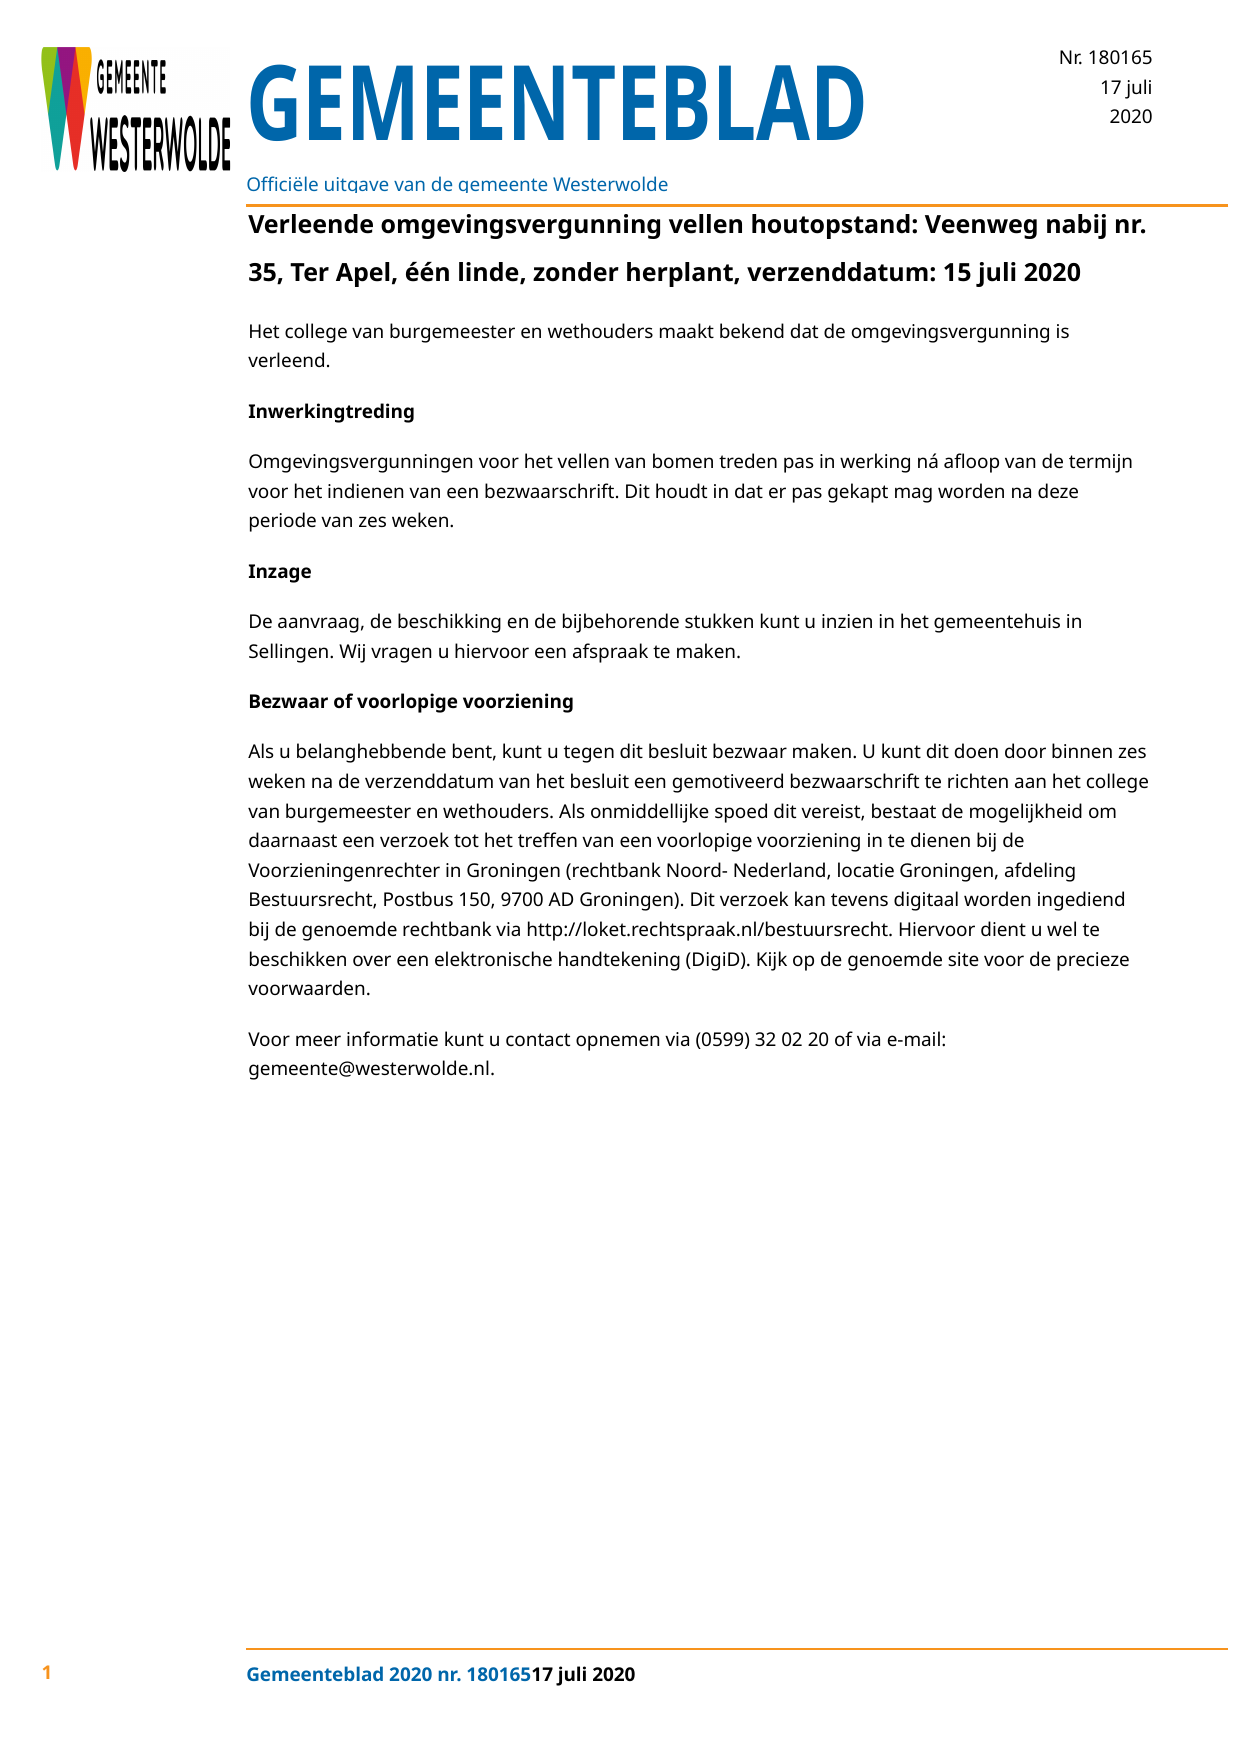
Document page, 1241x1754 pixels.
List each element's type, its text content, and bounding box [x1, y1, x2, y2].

picture [41, 47, 231, 172]
text Voor meer informatie kunt u contact opnemen via (0599) 32 02 20 of via e-mail: gemeente@westerwolde.nl. [248, 1026, 1152, 1081]
text Verleende omgevingsvergunning vellen houtopstand: Veenweg nabij nr. 35, Ter Apel, één linde, zonder herplant, verzenddatum: 15 juli 2020 [248, 207, 1152, 288]
text Inzage [248, 558, 1152, 584]
text Als u belanghebbende bent, kunt u tegen dit besluit bezwaar maken. U kunt dit doen door binnen zes weken na de verzenddatum van het besluit een gemotiveerd bezwaarschrift te richten aan het college van burgemeester en wethouders. Als onmiddellijke spoed dit vereist, bestaat de mogelijkheid om daarnaast een verzoek tot het treffen van een voorlopige voorziening in te dienen bij de Voorzieningenrechter in Groningen (rechtbank Noord- Nederland, locatie Groningen, afdeling Bestuursrecht, Postbus 150, 9700 AD Groningen). Dit verzoek kan tevens digitaal worden ingediend bij de genoemde rechtbank via http://loket.rechtspraak.nl/bestuursrecht. Hiervoor dient u wel te beschikken over een elektronische handtekening (DigiD). Kijk op de genoemde site voor de precieze voorwaarden. [248, 739, 1152, 1001]
text Omgevingsvergunningen voor het vellen van bomen treden pas in werking ná afloop van de termijn voor het indienen van een bezwaarschrift. Dit houdt in dat er pas gekapt mag worden na deze periode van zes weken. [248, 448, 1152, 533]
text Bezwaar of voorlopige voorziening [248, 688, 1152, 714]
text Het college van burgemeester en wethouders maakt bekend dat de omgevingsvergunning is verleend. [248, 318, 1152, 373]
text De aanvraag, de beschikking en de bijbehorende stukken kunt u inzien in het gemeentehuis in Sellingen. Wij vragen u hiervoor een afspraak te maken. [248, 608, 1152, 664]
text Inwerkingtreding [248, 398, 1152, 424]
